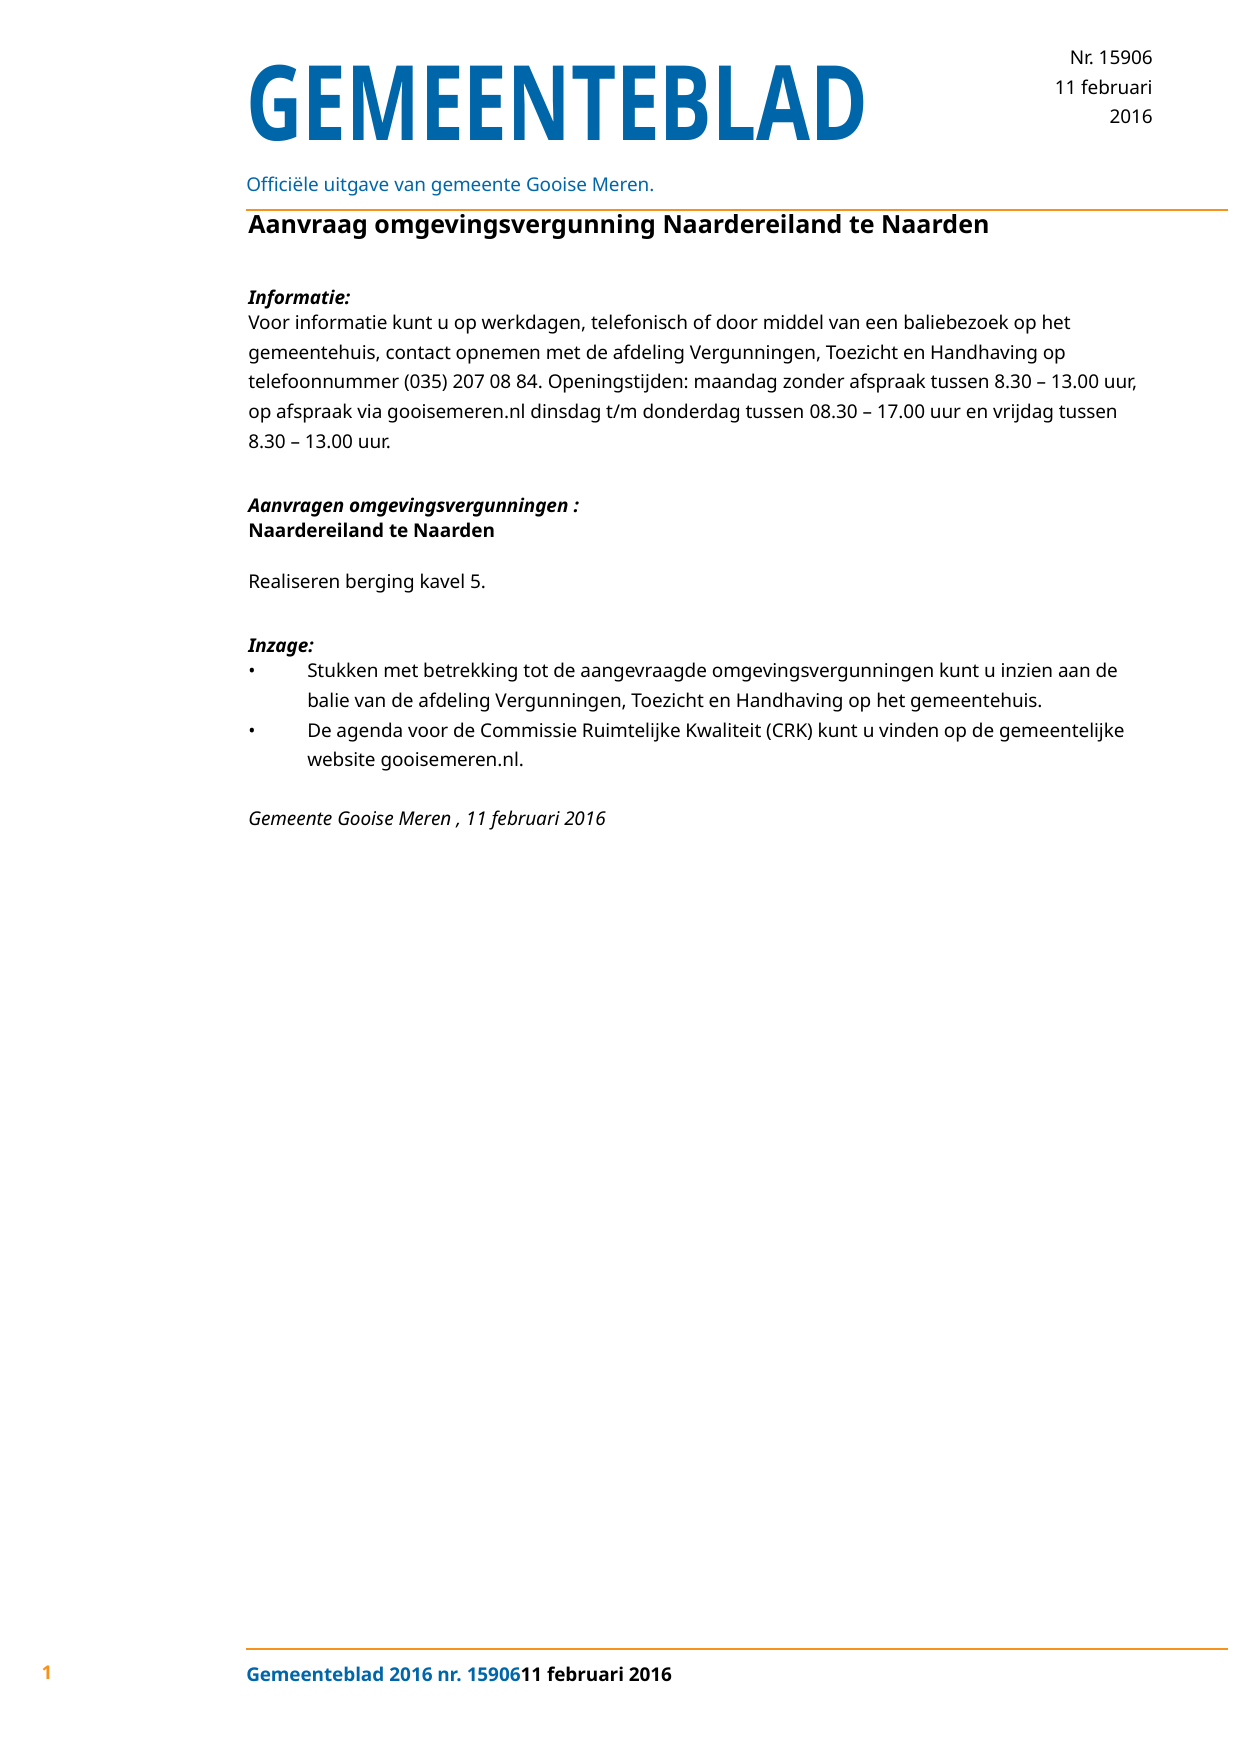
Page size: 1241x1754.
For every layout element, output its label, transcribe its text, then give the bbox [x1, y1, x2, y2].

text Realiseren berging kavel 5. [248, 568, 1152, 594]
list De agenda voor de Commissie Ruimtelijke Kwaliteit (CRK) kunt u vinden op de gemeentelijke website gooisemeren.nl. [248, 717, 1152, 772]
text Gemeente Gooise Meren , 11 februari 2016 [248, 806, 1152, 831]
picture [41, 47, 231, 172]
text Naardereiland te Naarden [248, 518, 1152, 543]
text Aanvraag omgevingsvergunning Naardereiland te Naarden [248, 211, 1152, 241]
text Voor informatie kunt u op werkdagen, telefonisch of door middel van een baliebezoek op het gemeentehuis, contact opnemen met de afdeling Vergunningen, Toezicht en Handhaving op telefoonnummer (035) 207 08 84. Openingstijden: maandag zonder afspraak tussen 8.30 – 13.00 uur, op afspraak via gooisemeren.nl dinsdag t/m donderdag tussen 08.30 – 17.00 uur en vrijdag tussen 8.30 – 13.00 uur. [248, 309, 1152, 454]
text Aanvragen omgevingsvergunningen : [248, 492, 1152, 518]
text Inzage: [248, 632, 1152, 658]
text Informatie: [248, 284, 1152, 309]
list Stukken met betrekking tot de aangevraagde omgevingsvergunningen kunt u inzien aan de balie van de afdeling Vergunningen, Toezicht en Handhaving op het gemeentehuis. [248, 658, 1152, 713]
